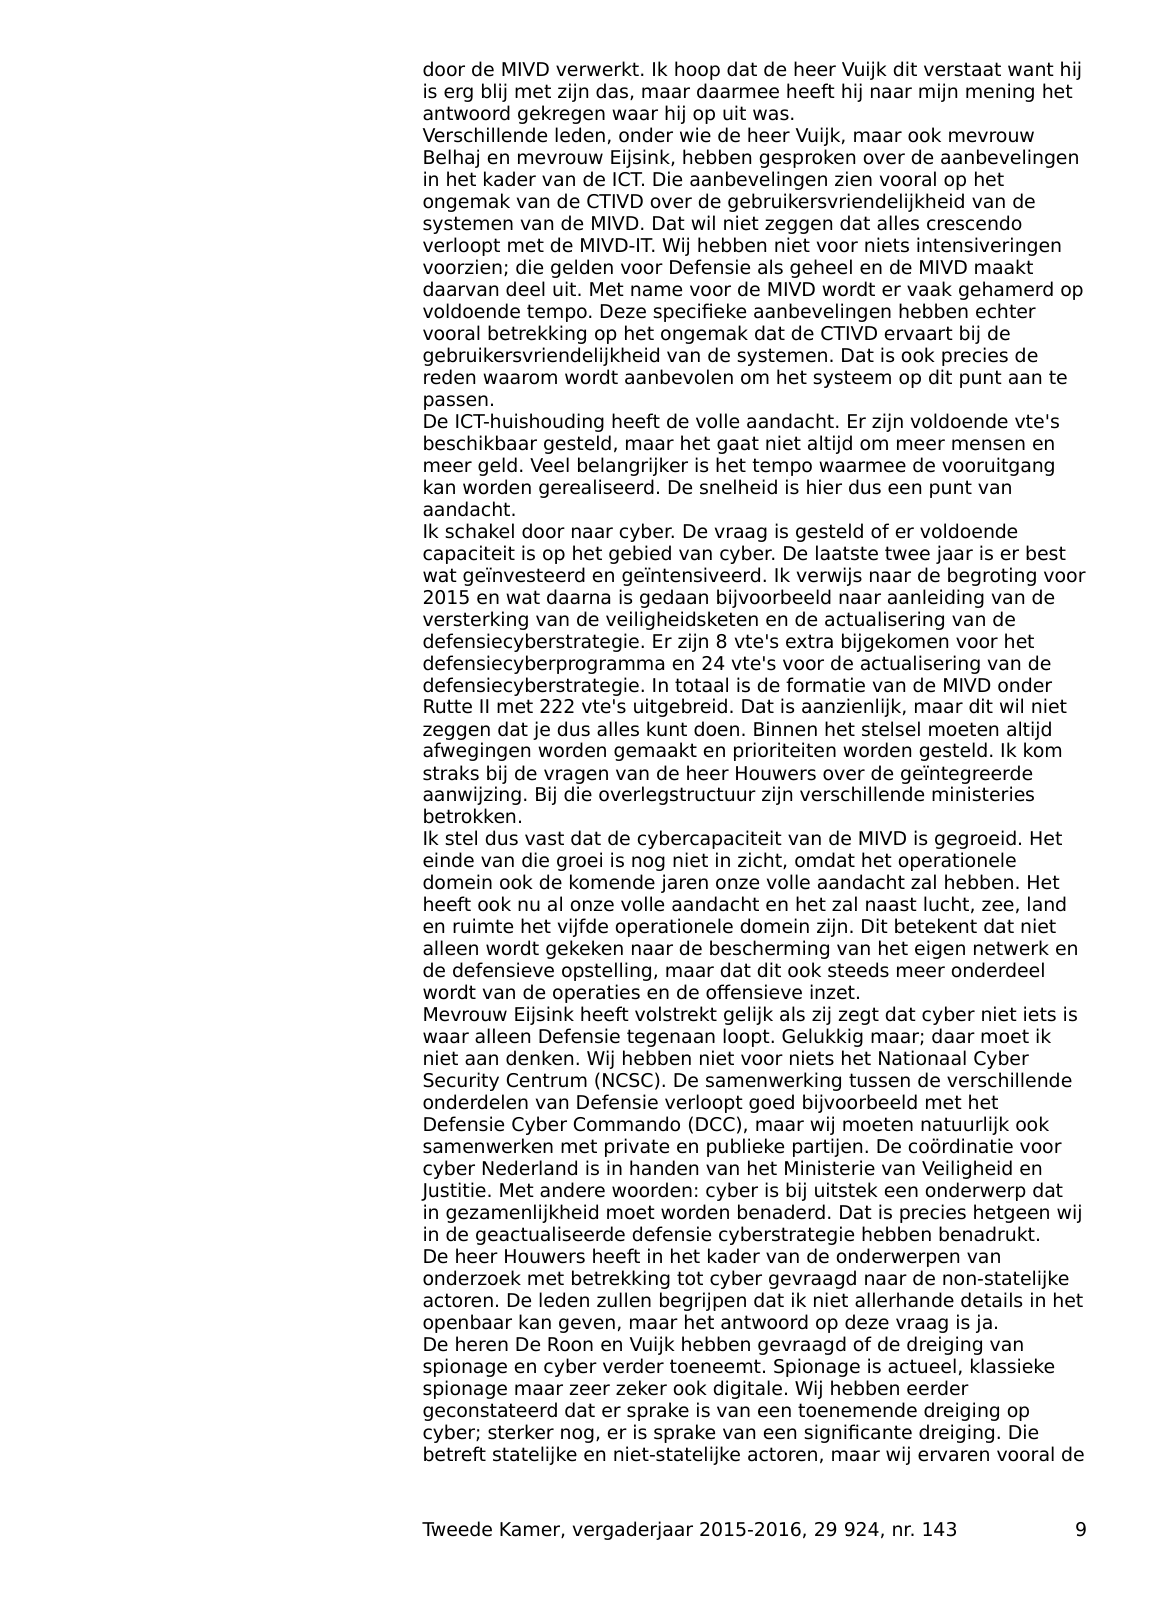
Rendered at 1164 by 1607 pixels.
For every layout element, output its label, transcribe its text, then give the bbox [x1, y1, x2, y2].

text De heren De Roon en Vuijk hebben gevraagd of de dreiging van spionage en cyber verder toeneemt. Spionage is actueel, klassieke spionage maar zeer zeker ook digitale. Wij hebben eerder geconstateerd dat er sprake is van een toenemende dreiging op cyber; sterker nog, er is sprake van een significante dreiging. Die betreft statelijke en niet-statelijke actoren, maar wij ervaren vooral de [422, 1334, 1087, 1466]
text Ik schakel door naar cyber. De vraag is gesteld of er voldoende capaciteit is op het gebied van cyber. De laatste twee jaar is er best wat geïnvesteerd en geïntensiveerd. Ik verwijs naar de begroting voor 2015 en wat daarna is gedaan bijvoorbeeld naar aanleiding van de versterking van de veiligheidsketen en de actualisering van de defensiecyberstrategie. Er zijn 8 vte's extra bijgekomen voor het defensiecyberprogramma en 24 vte's voor de actualisering van de defensiecyberstrategie. In totaal is de formatie van de MIVD onder Rutte II met 222 vte's uitgebreid. Dat is aanzienlijk, maar dit wil niet zeggen dat je dus alles kunt doen. Binnen het stelsel moeten altijd afwegingen worden gemaakt en prioriteiten worden gesteld. Ik kom straks bij de vragen van de heer Houwers over de geïntegreerde aanwijzing. Bij die overlegstructuur zijn verschillende ministeries betrokken. [422, 521, 1087, 828]
text door de MIVD verwerkt. Ik hoop dat de heer Vuijk dit verstaat want hij is erg blij met zijn das, maar daarmee heeft hij naar mijn mening het antwoord gekregen waar hij op uit was. [422, 59, 1087, 125]
text Verschillende leden, onder wie de heer Vuijk, maar ook mevrouw Belhaj en mevrouw Eijsink, hebben gesproken over de aanbevelingen in het kader van de ICT. Die aanbevelingen zien vooral op het ongemak van de CTIVD over de gebruikersvriendelijkheid van de systemen van de MIVD. Dat wil niet zeggen dat alles crescendo verloopt met de MIVD-IT. Wij hebben niet voor niets intensiveringen voorzien; die gelden voor Defensie als geheel en de MIVD maakt daarvan deel uit. Met name voor de MIVD wordt er vaak gehamerd op voldoende tempo. Deze specifieke aanbevelingen hebben echter vooral betrekking op het ongemak dat de CTIVD ervaart bij de gebruikersvriendelijkheid van de systemen. Dat is ook precies de reden waarom wordt aanbevolen om het systeem op dit punt aan te passen. [422, 125, 1087, 411]
text De heer Houwers heeft in het kader van de onderwerpen van onderzoek met betrekking tot cyber gevraagd naar de non-statelijke actoren. De leden zullen begrijpen dat ik niet allerhande details in het openbaar kan geven, maar het antwoord op deze vraag is ja. [422, 1246, 1087, 1334]
text De ICT-huishouding heeft de volle aandacht. Er zijn voldoende vte's beschikbaar gesteld, maar het gaat niet altijd om meer mensen en meer geld. Veel belangrijker is het tempo waarmee de vooruitgang kan worden gerealiseerd. De snelheid is hier dus een punt van aandacht. [422, 411, 1087, 521]
text Mevrouw Eijsink heeft volstrekt gelijk als zij zegt dat cyber niet iets is waar alleen Defensie tegenaan loopt. Gelukkig maar; daar moet ik niet aan denken. Wij hebben niet voor niets het Nationaal Cyber Security Centrum (NCSC). De samenwerking tussen de verschillende onderdelen van Defensie verloopt goed bijvoorbeeld met het Defensie Cyber Commando (DCC), maar wij moeten natuurlijk ook samenwerken met private en publieke partijen. De coördinatie voor cyber Nederland is in handen van het Ministerie van Veiligheid en Justitie. Met andere woorden: cyber is bij uitstek een onderwerp dat in gezamenlijkheid moet worden benaderd. Dat is precies hetgeen wij in de geactualiseerde defensie cyberstrategie hebben benadrukt. [422, 1004, 1087, 1246]
text Ik stel dus vast dat de cybercapaciteit van de MIVD is gegroeid. Het einde van die groei is nog niet in zicht, omdat het operationele domein ook de komende jaren onze volle aandacht zal hebben. Het heeft ook nu al onze volle aandacht en het zal naast lucht, zee, land en ruimte het vijfde operationele domein zijn. Dit betekent dat niet alleen wordt gekeken naar de bescherming van het eigen netwerk en de defensieve opstelling, maar dat dit ook steeds meer onderdeel wordt van de operaties en de offensieve inzet. [422, 828, 1087, 1004]
